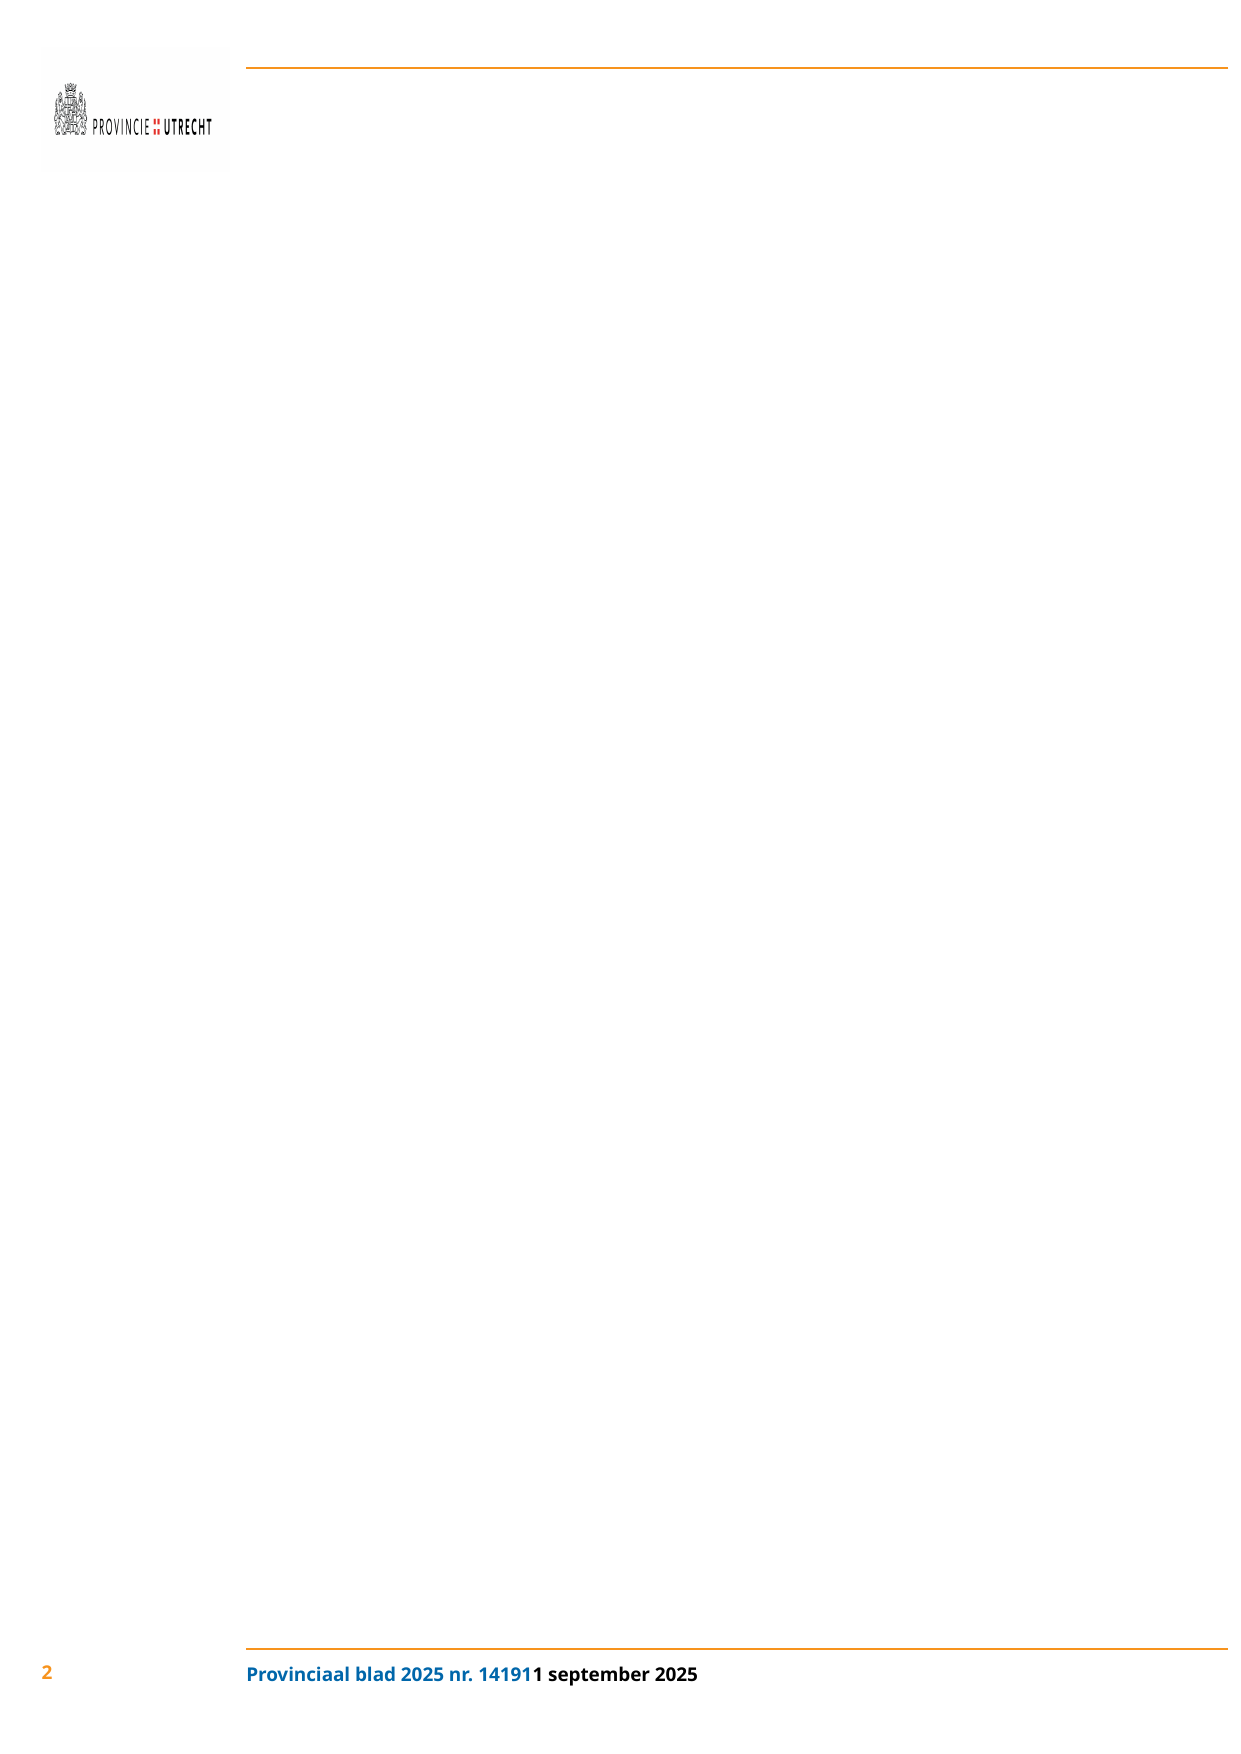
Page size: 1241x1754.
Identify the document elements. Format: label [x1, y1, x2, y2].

picture [41, 47, 231, 172]
